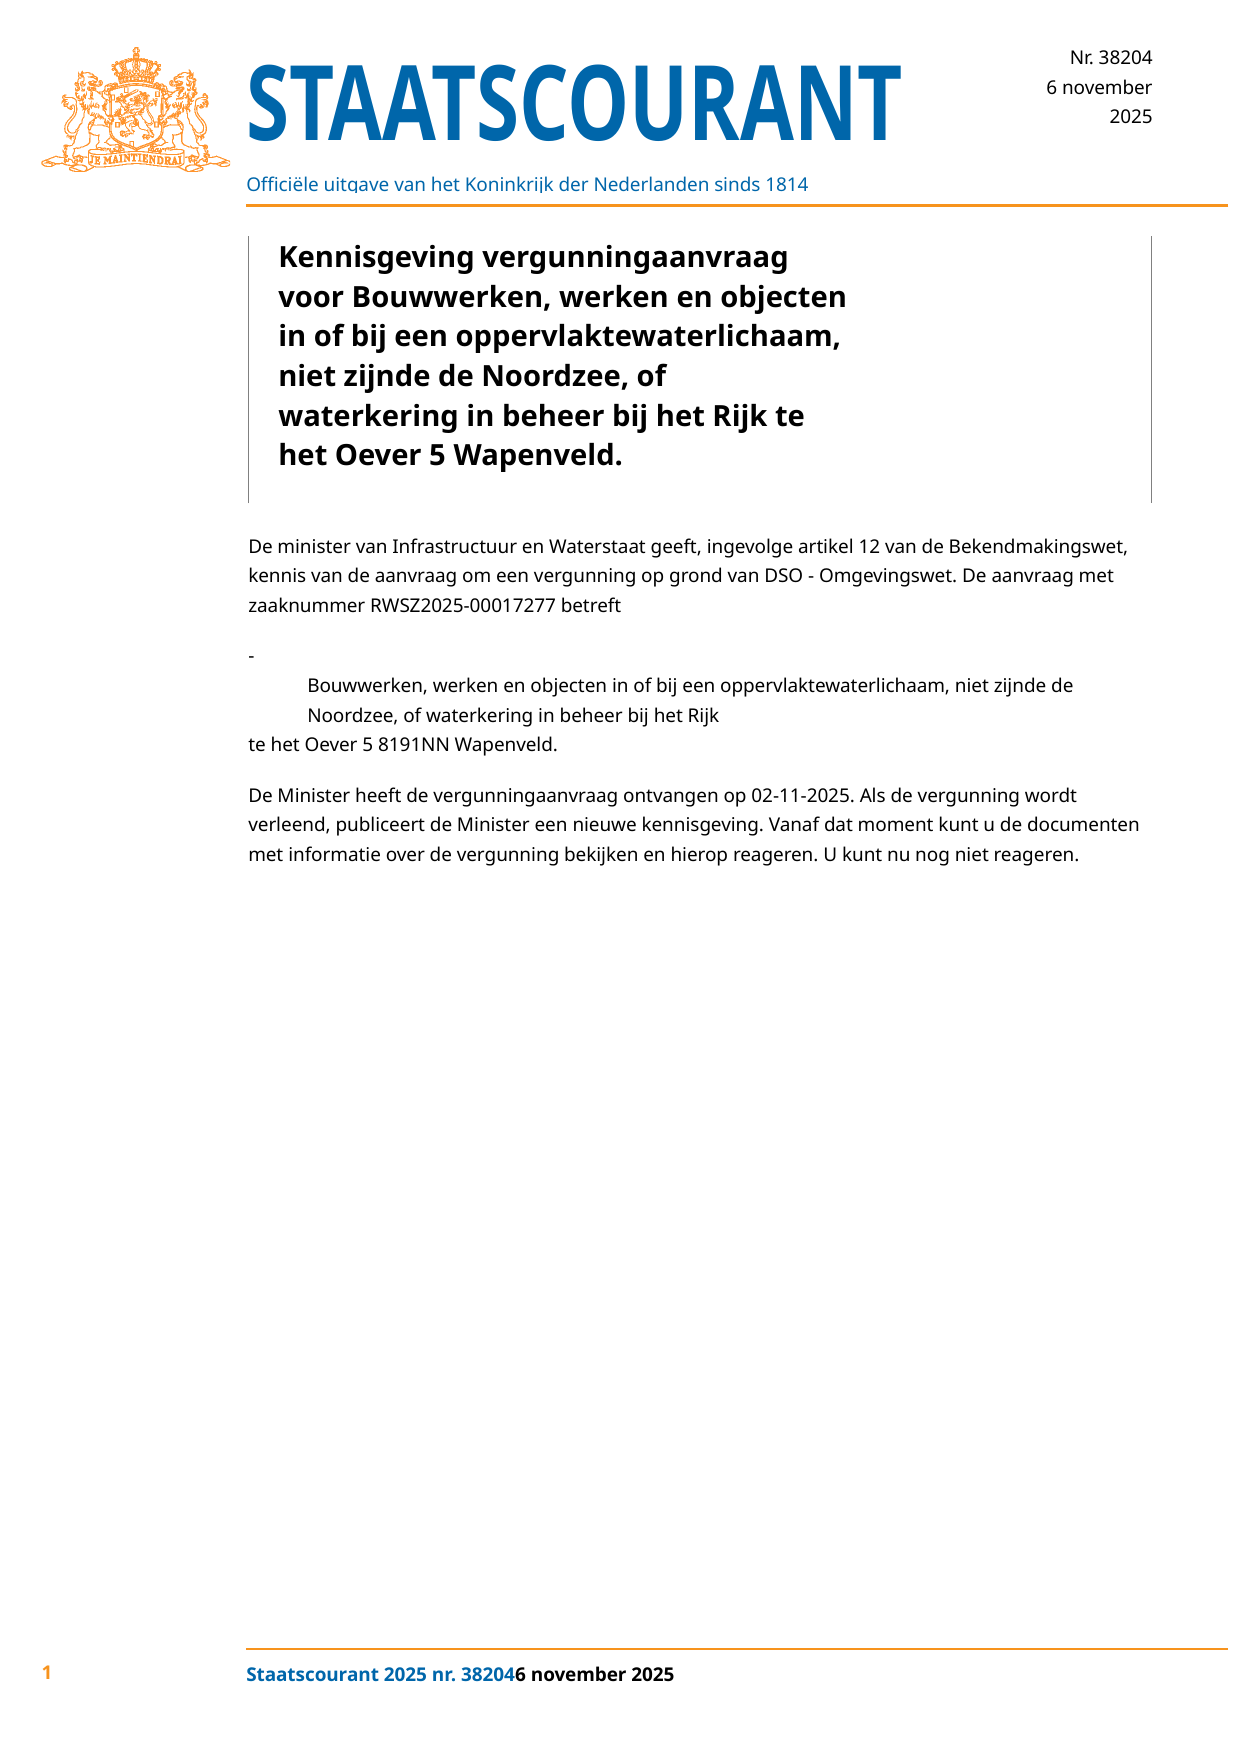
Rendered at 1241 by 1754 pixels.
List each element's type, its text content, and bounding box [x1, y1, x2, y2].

text te het Oever 5 8191NN Wapenveld. [248, 731, 1152, 757]
table_header [850, 414, 1151, 503]
table_header Kennisgeving vergunningaanvraag voor Bouwwerken, werken en objecten in of bij een oppervlaktewaterlichaam, niet zijnde de Noordzee, of waterkering in beheer bij het Rijk te het Oever 5 Wapenveld. [249, 236, 850, 503]
list Bouwwerken, werken en objecten in of bij een oppervlaktewaterlichaam, niet zijnde de Noordzee, of waterkering in beheer bij het Rijk [248, 672, 1152, 727]
picture [41, 47, 231, 172]
text De Minister heeft de vergunningaanvraag ontvangen op 02-11-2025. Als de vergunning wordt verleend, publiceert de Minister een nieuwe kennisgeving. Vanaf dat moment kunt u de documenten met informatie over de vergunning bekijken en hierop reageren. U kunt nu nog niet reageren. [248, 782, 1152, 867]
table_header [850, 236, 912, 413]
picture [912, 236, 1090, 414]
text De minister van Infrastructuur en Waterstaat geeft, ingevolge artikel 12 van de Bekendmakingswet, kennis van de aanvraag om een vergunning op grond van DSO - Omgevingswet. De aanvraag met zaaknummer RWSZ2025-00017277 betreft [248, 533, 1152, 618]
table_header [1090, 236, 1151, 413]
